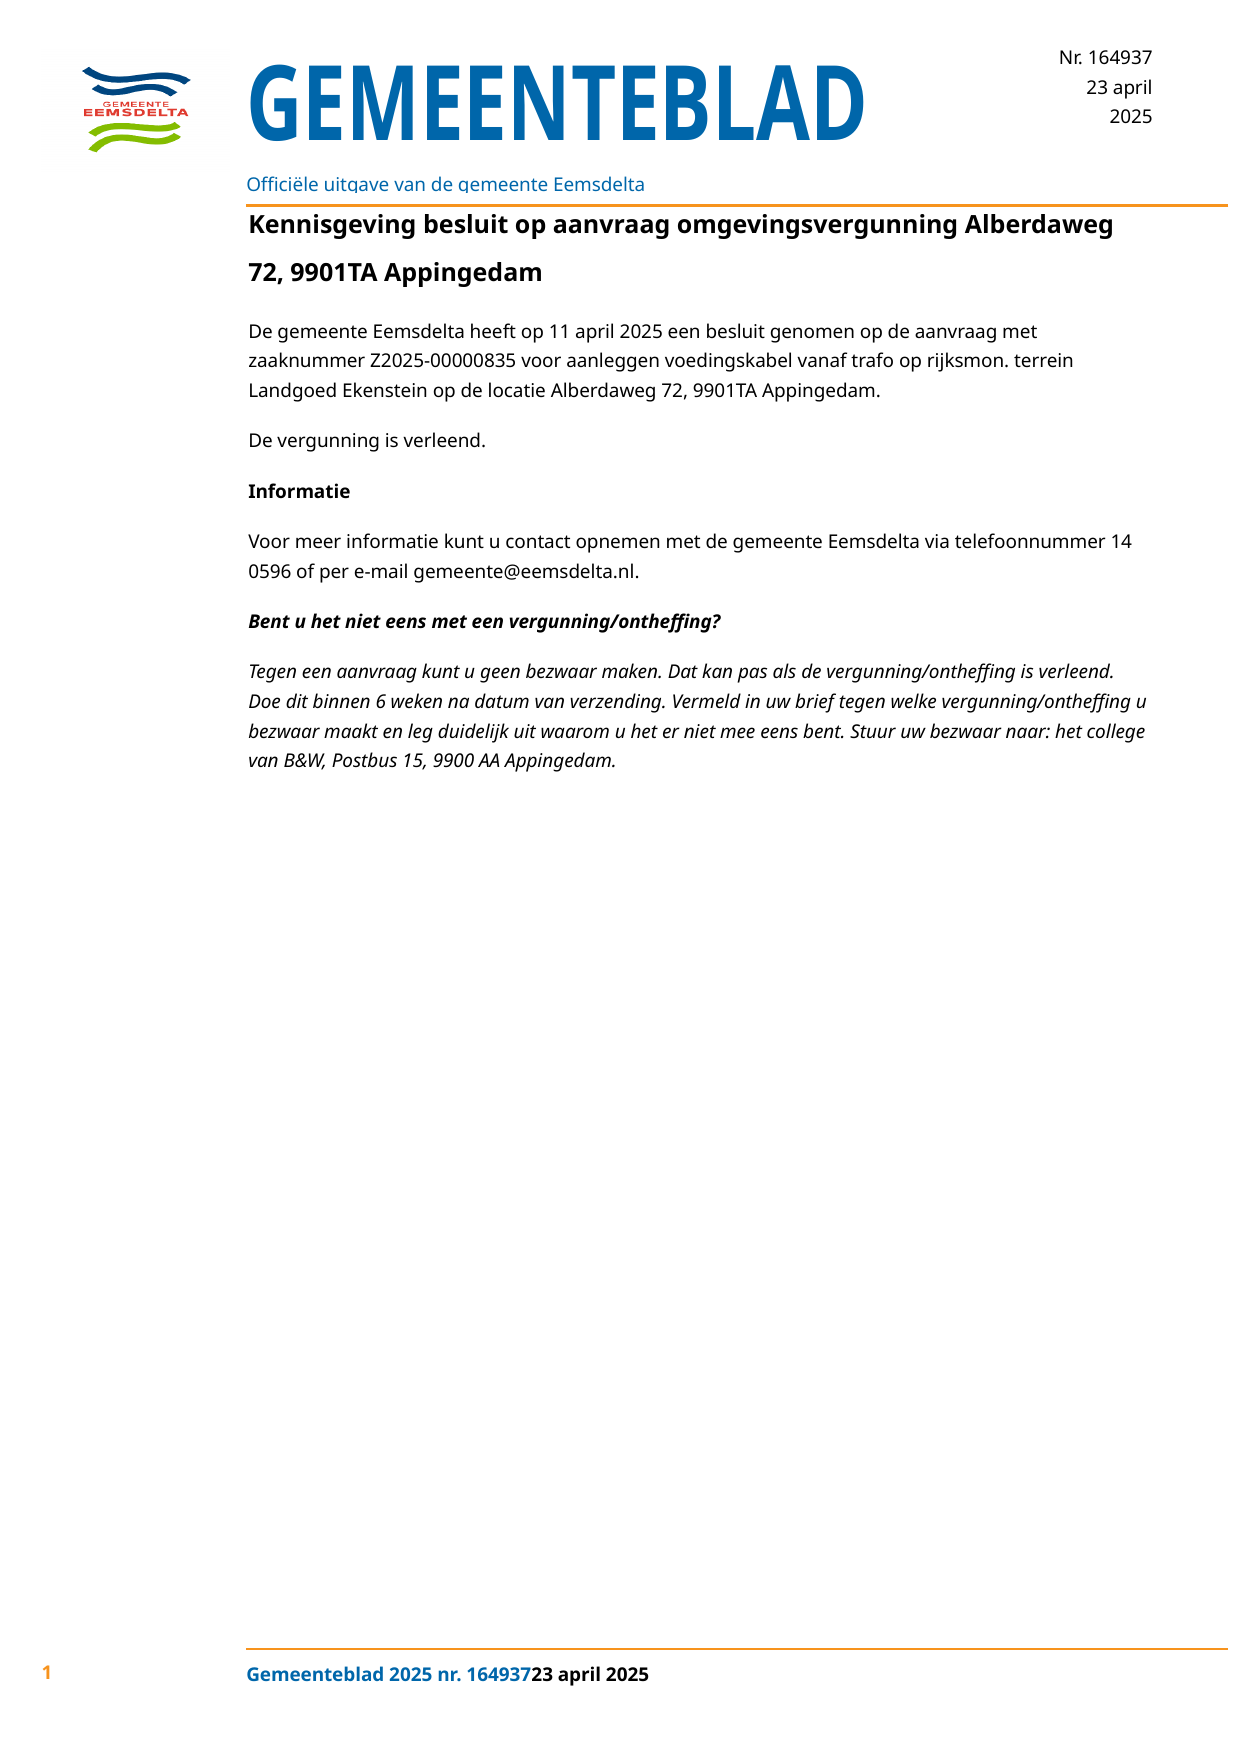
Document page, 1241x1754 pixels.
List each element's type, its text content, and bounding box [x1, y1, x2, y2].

text Voor meer informatie kunt u contact opnemen met de gemeente Eemsdelta via telefoonnummer 14 0596 of per e-mail gemeente@eemsdelta.nl. [248, 528, 1152, 584]
text Informatie [248, 478, 1152, 504]
text Kennisgeving besluit op aanvraag omgevingsvergunning Alberdaweg 72, 9901TA Appingedam [248, 207, 1152, 288]
picture [41, 47, 231, 172]
text Bent u het niet eens met een vergunning/ontheffing? [248, 608, 1152, 634]
text De gemeente Eemsdelta heeft op 11 april 2025 een besluit genomen op de aanvraag met zaaknummer Z2025-00000835 voor aanleggen voedingskabel vanaf trafo op rijksmon. terrein Landgoed Ekenstein op de locatie Alberdaweg 72, 9901TA Appingedam. [248, 318, 1152, 403]
text De vergunning is verleend. [248, 427, 1152, 453]
text Tegen een aanvraag kunt u geen bezwaar maken. Dat kan pas als de vergunning/ontheffing is verleend. Doe dit binnen 6 weken na datum van verzending. Vermeld in uw brief tegen welke vergunning/ontheffing u bezwaar maakt en leg duidelijk uit waarom u het er niet mee eens bent. Stuur uw bezwaar naar: het college van B&W, Postbus 15, 9900 AA Appingedam. [248, 659, 1152, 773]
